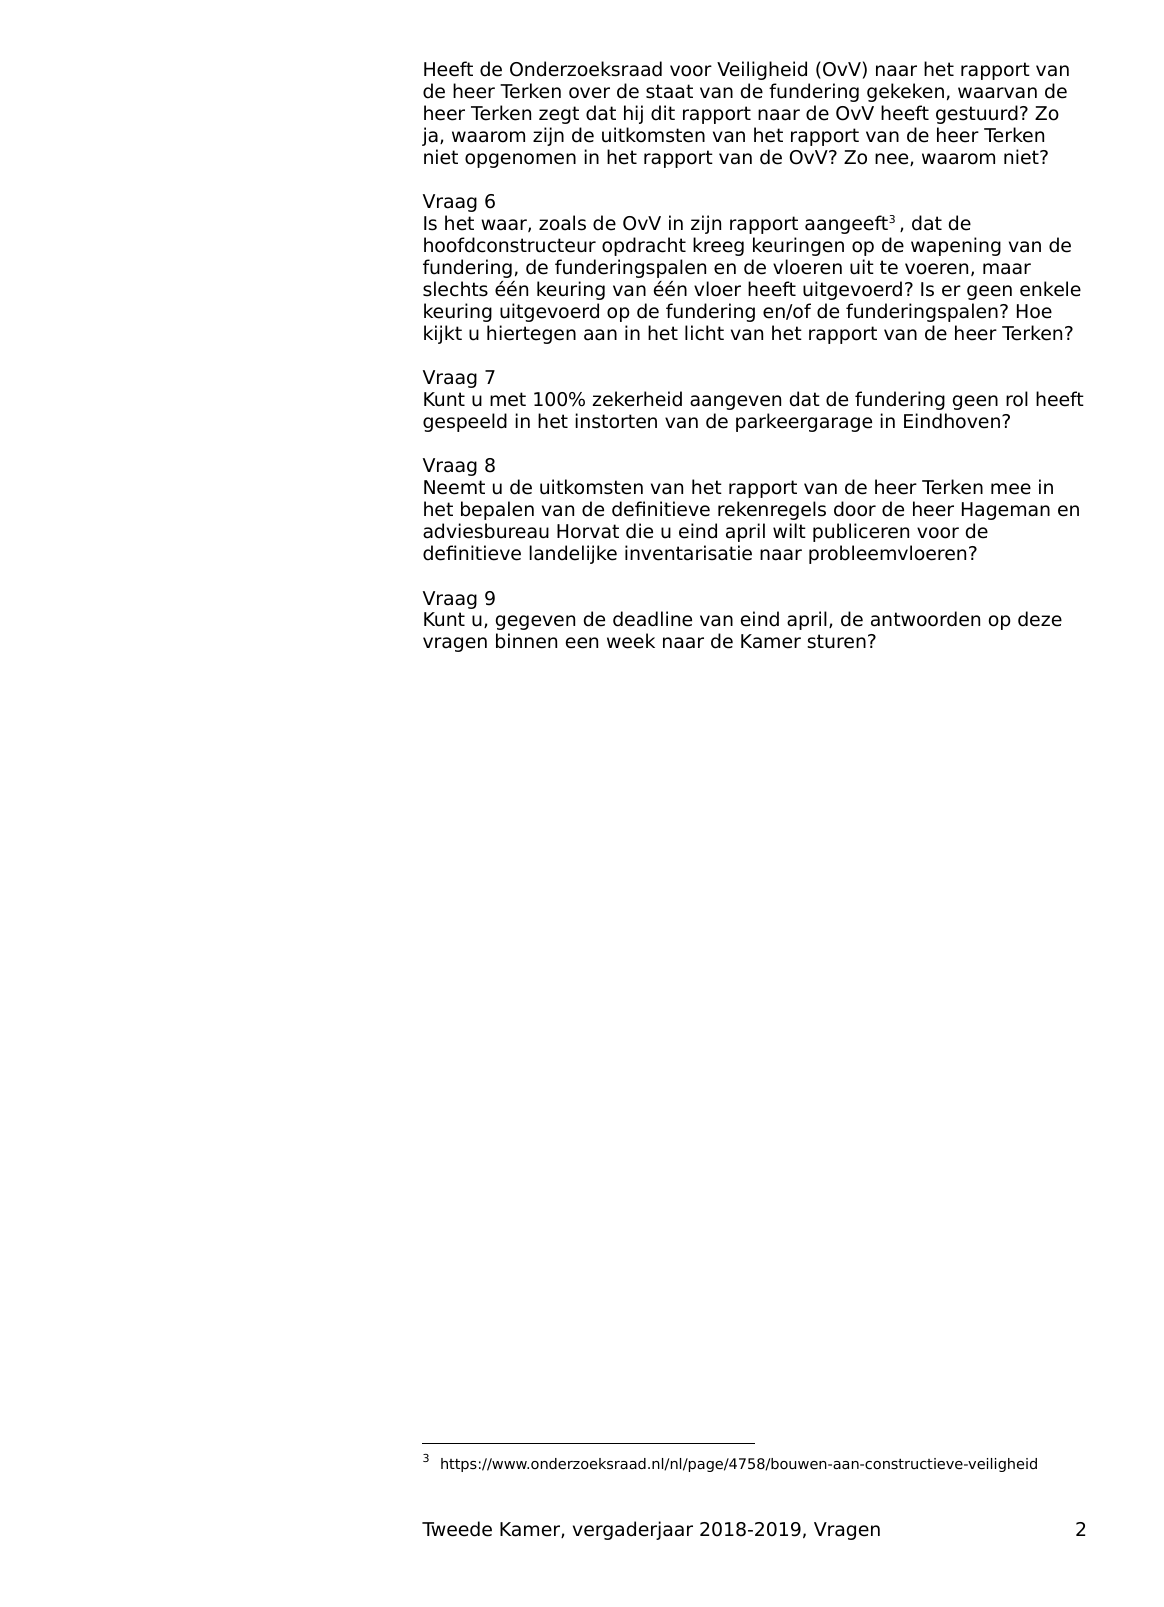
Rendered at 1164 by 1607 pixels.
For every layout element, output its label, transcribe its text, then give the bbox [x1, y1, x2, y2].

text Kunt u met 100% zekerheid aangeven dat de fundering geen rol heeft gespeeld in het instorten van de parkeergarage in Eindhoven? [422, 389, 1087, 433]
text Neemt u de uitkomsten van het rapport van de heer Terken mee in het bepalen van de definitieve rekenregels door de heer Hageman en adviesbureau Horvat die u eind april wilt publiceren voor de definitieve landelijke inventarisatie naar probleemvloeren? [422, 477, 1087, 565]
text https://www.onderzoeksraad.nl/nl/page/4758/bouwen-aan-constructieve-veiligheid [422, 1452, 1087, 1474]
text Vraag 7 [422, 367, 1087, 389]
text Vraag 6 [422, 191, 1087, 213]
text Vraag 8 [422, 455, 1087, 477]
text Is het waar, zoals de OvV in zijn rapport aangeeft, dat de hoofdconstructeur opdracht kreeg keuringen op de wapening van de fundering, de funderingspalen en de vloeren uit te voeren, maar slechts één keuring van één vloer heeft uitgevoerd? Is er geen enkele keuring uitgevoerd op de fundering en/of de funderingspalen? Hoe kijkt u hiertegen aan in het licht van het rapport van de heer Terken? [422, 213, 1087, 345]
text Kunt u, gegeven de deadline van eind april, de antwoorden op deze vragen binnen een week naar de Kamer sturen? [422, 609, 1087, 653]
text Heeft de Onderzoeksraad voor Veiligheid (OvV) naar het rapport van de heer Terken over de staat van de fundering gekeken, waarvan de heer Terken zegt dat hij dit rapport naar de OvV heeft gestuurd? Zo ja, waarom zijn de uitkomsten van het rapport van de heer Terken niet opgenomen in het rapport van de OvV? Zo nee, waarom niet? [422, 59, 1087, 169]
text Vraag 9 [422, 587, 1087, 609]
